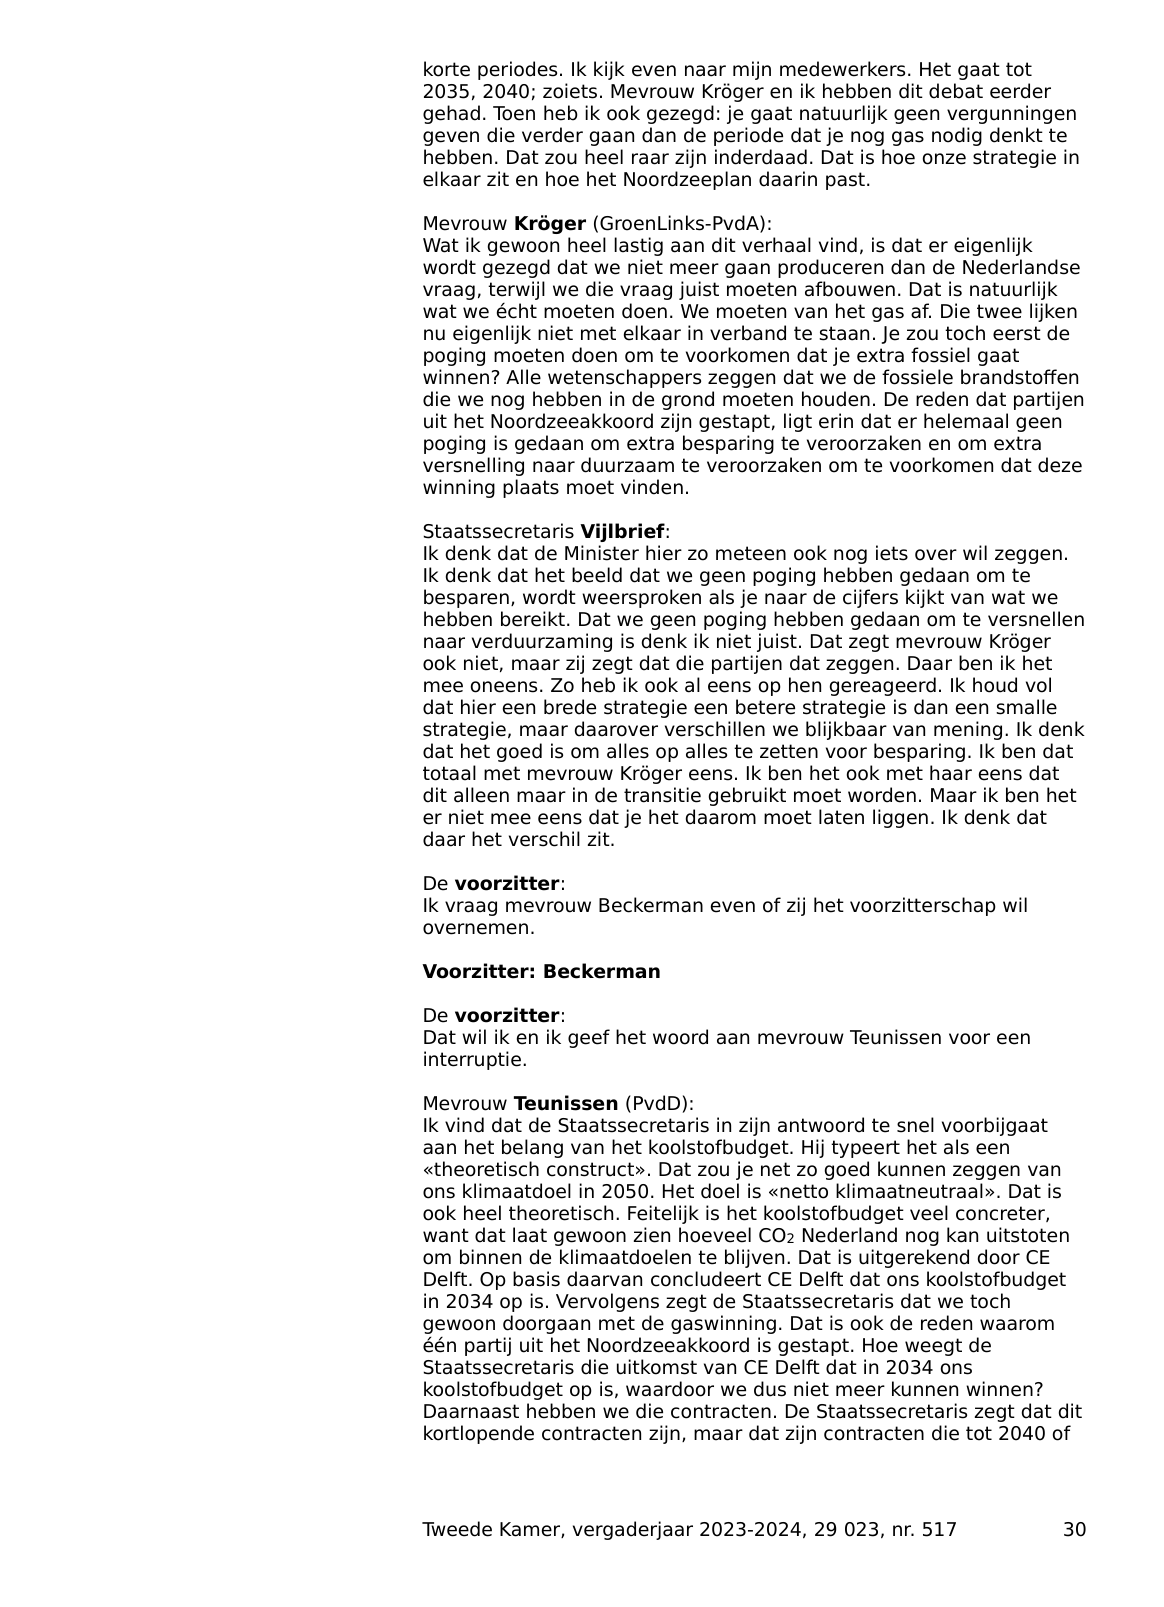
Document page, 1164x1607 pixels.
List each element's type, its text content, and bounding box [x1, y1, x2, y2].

text Mevrouw Teunissen (PvdD): [422, 1093, 1087, 1115]
text Staatssecretaris Vijlbrief: [422, 521, 1087, 543]
text Ik denk dat de Minister hier zo meteen ook nog iets over wil zeggen. Ik denk dat het beeld dat we geen poging hebben gedaan om te besparen, wordt weersproken als je naar de cijfers kijkt van wat we hebben bereikt. Dat we geen poging hebben gedaan om te versnellen naar verduurzaming is denk ik niet juist. Dat zegt mevrouw Kröger ook niet, maar zij zegt dat die partijen dat zeggen. Daar ben ik het mee oneens. Zo heb ik ook al eens op hen gereageerd. Ik houd vol dat hier een brede strategie een betere strategie is dan een smalle strategie, maar daarover verschillen we blijkbaar van mening. Ik denk dat het goed is om alles op alles te zetten voor besparing. Ik ben dat totaal met mevrouw Kröger eens. Ik ben het ook met haar eens dat dit alleen maar in de transitie gebruikt moet worden. Maar ik ben het er niet mee eens dat je het daarom moet laten liggen. Ik denk dat daar het verschil zit. [422, 543, 1087, 851]
text Mevrouw Kröger (GroenLinks-PvdA): [422, 213, 1087, 235]
text Ik vind dat de Staatssecretaris in zijn antwoord te snel voorbijgaat aan het belang van het koolstofbudget. Hij typeert het als een «theoretisch construct». Dat zou je net zo goed kunnen zeggen van ons klimaatdoel in 2050. Het doel is «netto klimaatneutraal». Dat is ook heel theoretisch. Feitelijk is het koolstofbudget veel concreter, want dat laat gewoon zien hoeveel CO2 Nederland nog kan uitstoten om binnen de klimaatdoelen te blijven. Dat is uitgerekend door CE Delft. Op basis daarvan concludeert CE Delft dat ons koolstofbudget in 2034 op is. Vervolgens zegt de Staatssecretaris dat we toch gewoon doorgaan met de gaswinning. Dat is ook de reden waarom één partij uit het Noordzeeakkoord is gestapt. Hoe weegt de Staatssecretaris die uitkomst van CE Delft dat in 2034 ons koolstofbudget op is, waardoor we dus niet meer kunnen winnen? Daarnaast hebben we die contracten. De Staatssecretaris zegt dat dit kortlopende contracten zijn, maar dat zijn contracten die tot 2040 of [422, 1115, 1087, 1445]
text Dat wil ik en ik geef het woord aan mevrouw Teunissen voor een interruptie. [422, 1027, 1087, 1071]
text De voorzitter: [422, 1005, 1087, 1027]
text De voorzitter: [422, 873, 1087, 895]
text Ik vraag mevrouw Beckerman even of zij het voorzitterschap wil overnemen. [422, 895, 1087, 939]
text korte periodes. Ik kijk even naar mijn medewerkers. Het gaat tot 2035, 2040; zoiets. Mevrouw Kröger en ik hebben dit debat eerder gehad. Toen heb ik ook gezegd: je gaat natuurlijk geen vergunningen geven die verder gaan dan de periode dat je nog gas nodig denkt te hebben. Dat zou heel raar zijn inderdaad. Dat is hoe onze strategie in elkaar zit en hoe het Noordzeeplan daarin past. [422, 59, 1087, 191]
text Wat ik gewoon heel lastig aan dit verhaal vind, is dat er eigenlijk wordt gezegd dat we niet meer gaan produceren dan de Nederlandse vraag, terwijl we die vraag juist moeten afbouwen. Dat is natuurlijk wat we écht moeten doen. We moeten van het gas af. Die twee lijken nu eigenlijk niet met elkaar in verband te staan. Je zou toch eerst de poging moeten doen om te voorkomen dat je extra fossiel gaat winnen? Alle wetenschappers zeggen dat we de fossiele brandstoffen die we nog hebben in de grond moeten houden. De reden dat partijen uit het Noordzeeakkoord zijn gestapt, ligt erin dat er helemaal geen poging is gedaan om extra besparing te veroorzaken en om extra versnelling naar duurzaam te veroorzaken om te voorkomen dat deze winning plaats moet vinden. [422, 235, 1087, 499]
subtitle Voorzitter: Beckerman [422, 961, 1087, 983]
